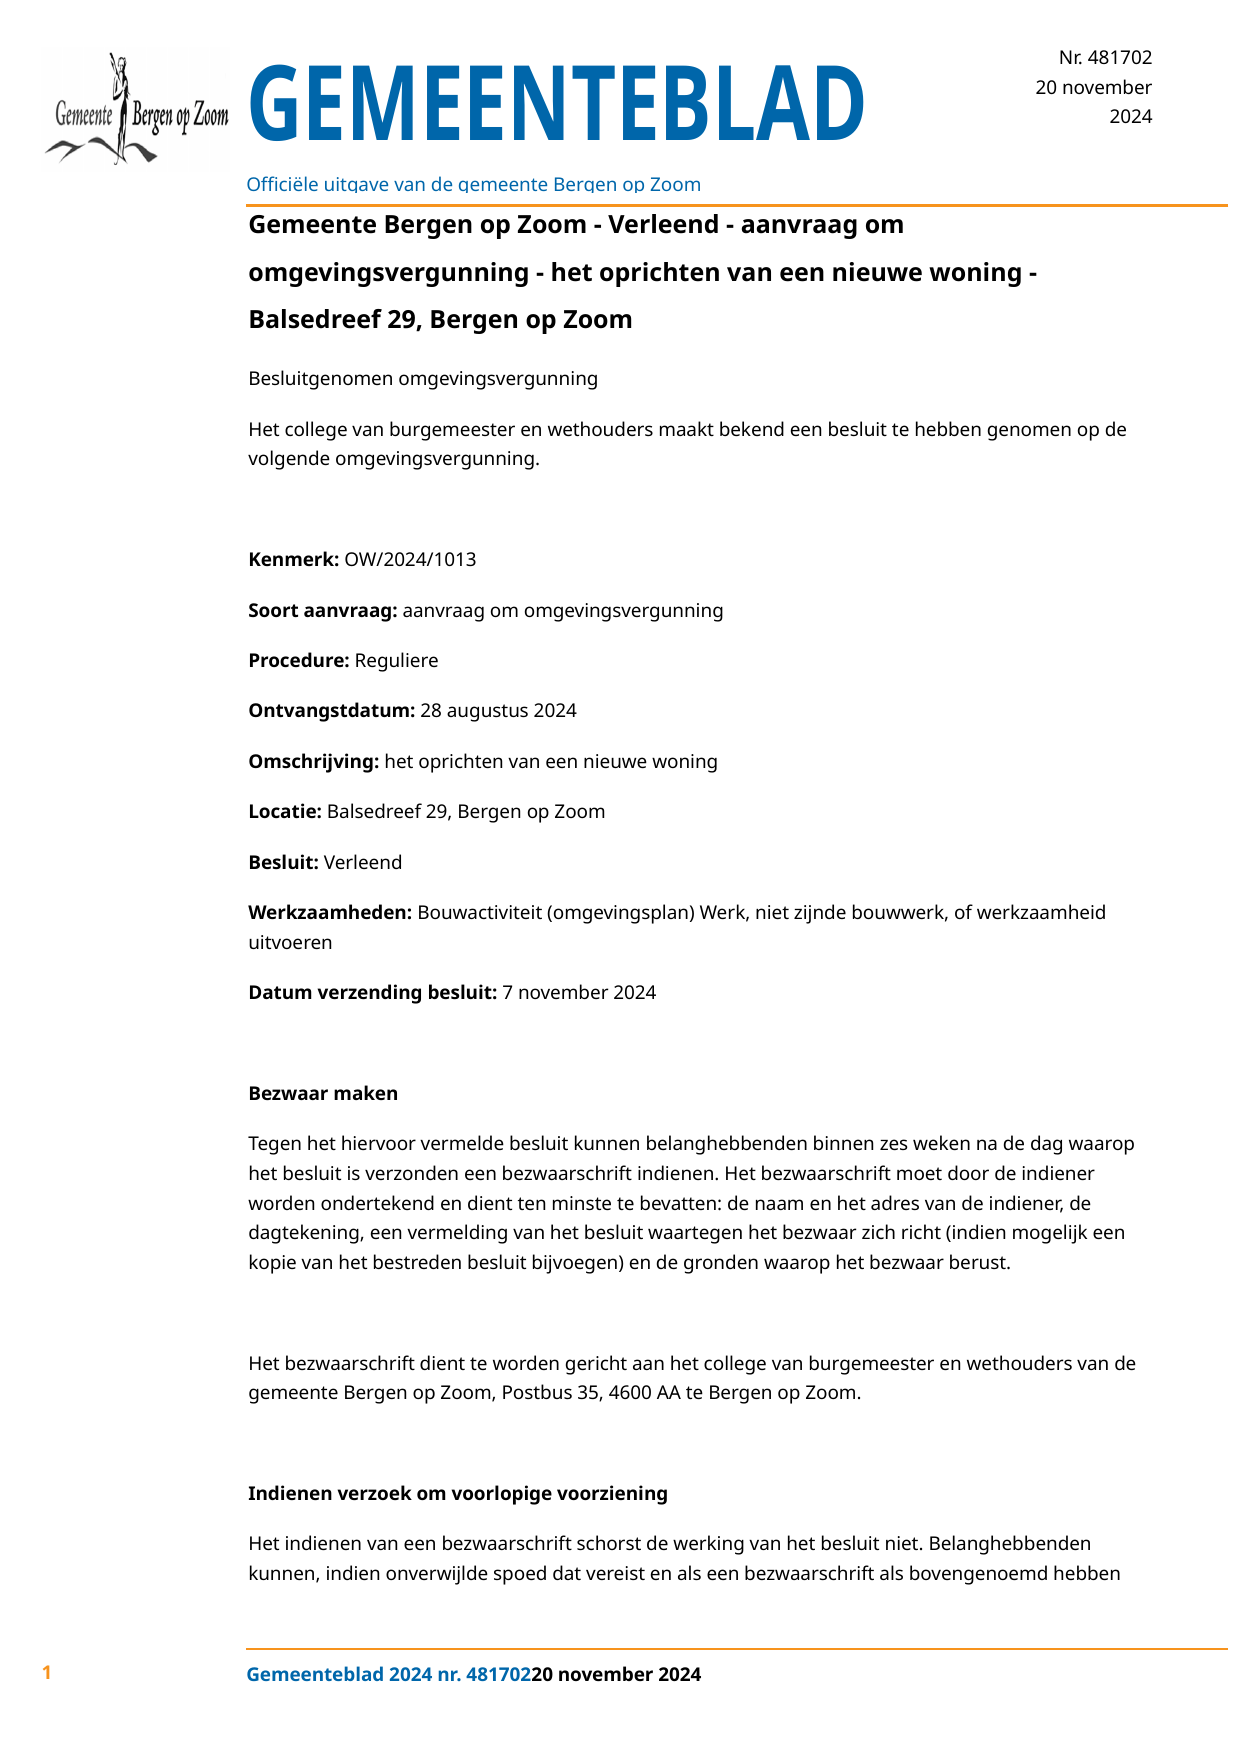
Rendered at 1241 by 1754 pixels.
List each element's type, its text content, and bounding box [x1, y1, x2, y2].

text Omschrijving: het oprichten van een nieuwe woning [248, 748, 1152, 774]
text Het indienen van een bezwaarschrift schorst de werking van het besluit niet. Belanghebbenden kunnen, indien onverwijlde spoed dat vereist en als een bezwaarschrift als bovengenoemd hebben [248, 1531, 1152, 1586]
text Besluitgenomen omgevingsvergunning [248, 366, 1152, 391]
picture [41, 47, 231, 172]
text Werkzaamheden: Bouwactiviteit (omgevingsplan) Werk, niet zijnde bouwwerk, of werkzaamheid uitvoeren [248, 899, 1152, 954]
text Het college van burgemeester en wethouders maakt bekend een besluit te hebben genomen op de volgende omgevingsvergunning. [248, 416, 1152, 471]
text Tegen het hiervoor vermelde besluit kunnen belanghebbenden binnen zes weken na de dag waarop het besluit is verzonden een bezwaarschrift indienen. Het bezwaarschrift moet door de indiener worden ondertekend en dient ten minste te bevatten: de naam en het adres van de indiener, de dagtekening, een vermelding van het besluit waartegen het bezwaar zich richt (indien mogelijk een kopie van het bestreden besluit bijvoegen) en de gronden waarop het bezwaar berust. [248, 1131, 1152, 1274]
text Locatie: Balsedreef 29, Bergen op Zoom [248, 798, 1152, 824]
text Besluit: Verleend [248, 849, 1152, 874]
text Soort aanvraag: aanvraag om omgevingsvergunning [248, 597, 1152, 622]
text Bezwaar maken [248, 1080, 1152, 1106]
text Het bezwaarschrift dient te worden gericht aan het college van burgemeester en wethouders van de gemeente Bergen op Zoom, Postbus 35, 4600 AA te Bergen op Zoom. [248, 1350, 1152, 1405]
text Ontvangstdatum: 28 augustus 2024 [248, 698, 1152, 723]
text Gemeente Bergen op Zoom - Verleend - aanvraag om omgevingsvergunning - het oprichten van een nieuwe woning - Balsedreef 29, Bergen op Zoom [248, 207, 1152, 336]
text Kenmerk: OW/2024/1013 [248, 546, 1152, 572]
text Indienen verzoek om voorlopige voorziening [248, 1480, 1152, 1506]
text Datum verzending besluit: 7 november 2024 [248, 979, 1152, 1005]
text Procedure: Reguliere [248, 647, 1152, 673]
